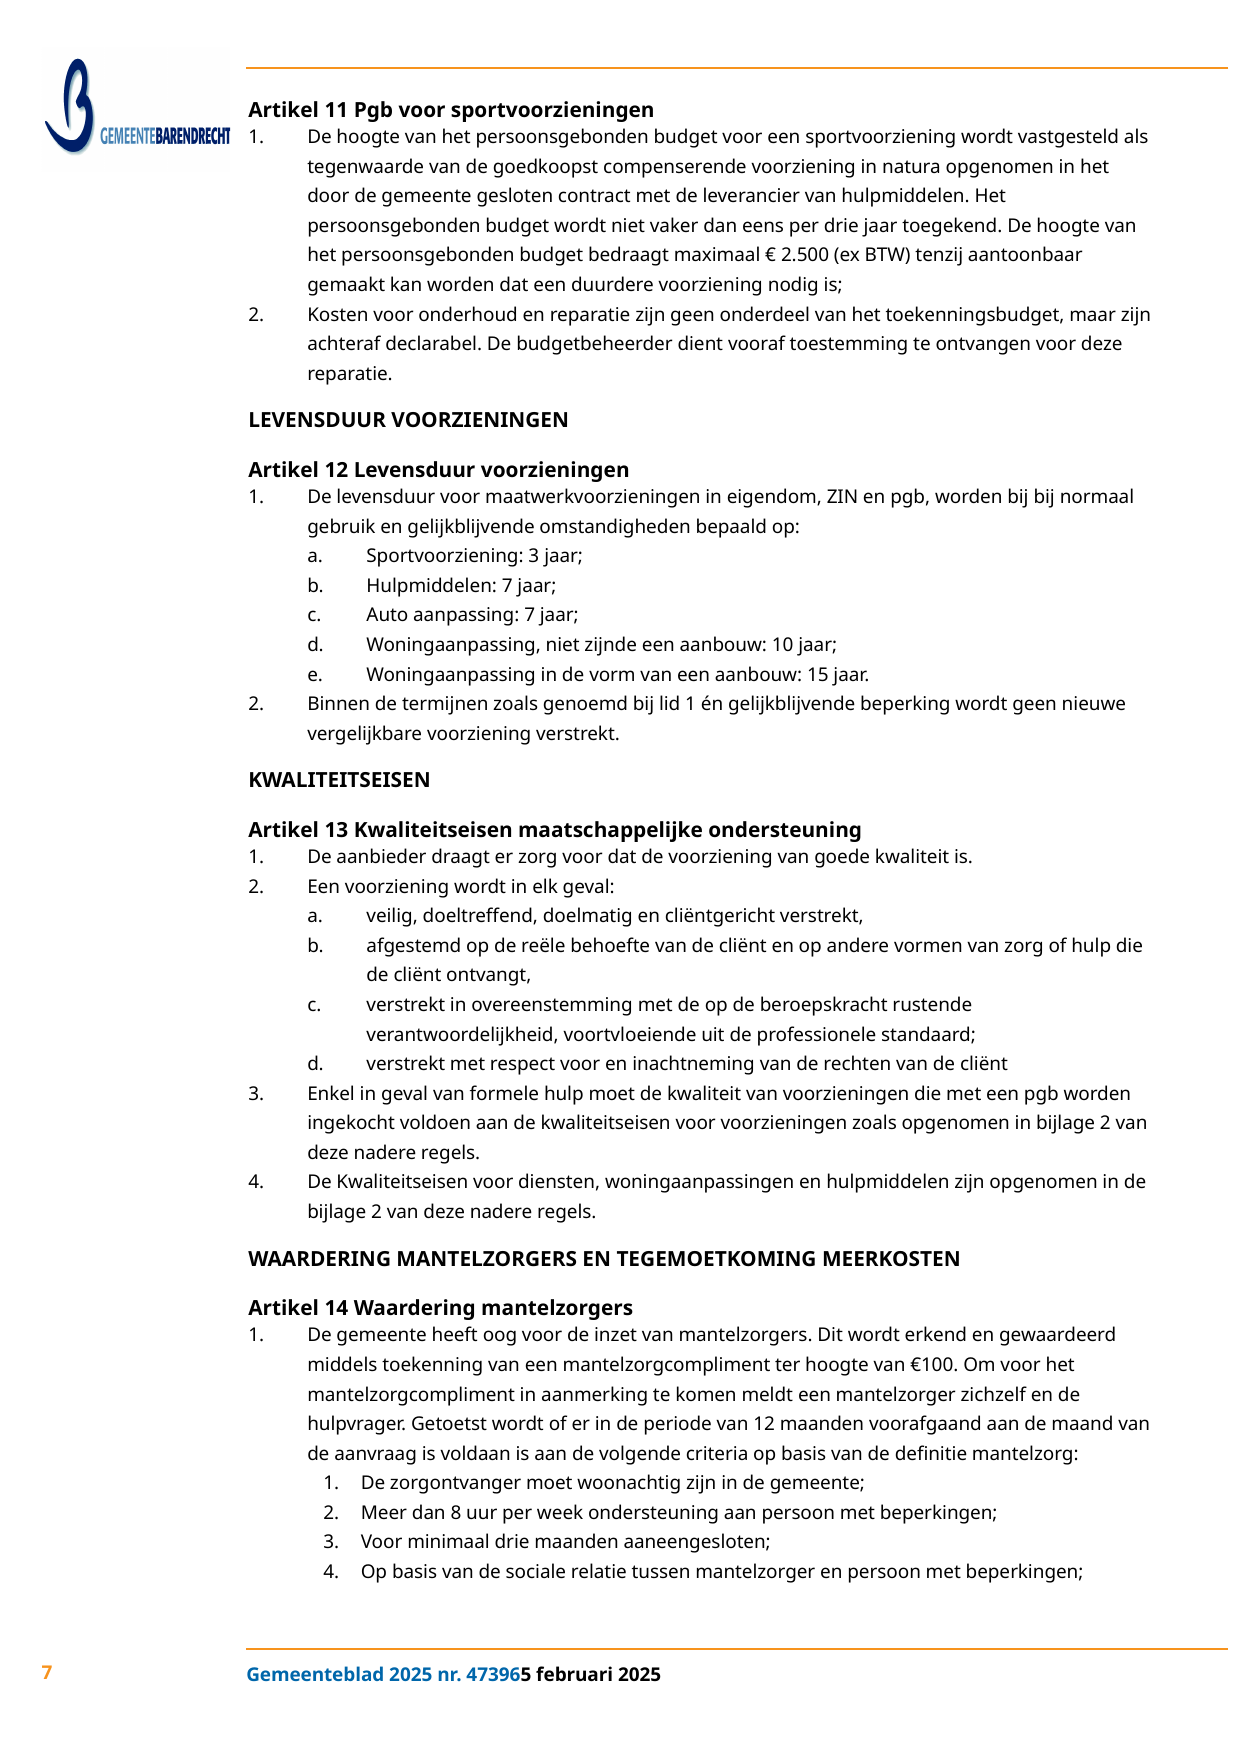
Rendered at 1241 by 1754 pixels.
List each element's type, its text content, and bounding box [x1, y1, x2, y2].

list Op basis van de sociale relatie tussen mantelzorger en persoon met beperkingen; [323, 1558, 1152, 1584]
list veilig, doeltreffend, doelmatig en cliëntgericht verstrekt, [307, 902, 1152, 928]
text Artikel 11 Pgb voor sportvoorzieningen [248, 95, 1152, 123]
list Woningaanpassing in de vorm van een aanbouw: 15 jaar. [307, 661, 1152, 686]
list afgestemd op de reële behoefte van de cliënt en op andere vormen van zorg of hulp die de cliënt ontvangt, [307, 932, 1152, 987]
list De levensduur voor maatwerkvoorzieningen in eigendom, ZIN en pgb, worden bij bij normaal gebruik en gelijkblijvende omstandigheden bepaald op: [248, 483, 1152, 538]
list Meer dan 8 uur per week ondersteuning aan persoon met beperkingen; [323, 1499, 1152, 1525]
list Auto aanpassing: 7 jaar; [307, 602, 1152, 627]
list Enkel in geval van formele hulp moet de kwaliteit van voorzieningen die met een pgb worden ingekocht voldoen aan de kwaliteitseisen voor voorzieningen zoals opgenomen in bijlage 2 van deze nadere regels. [248, 1080, 1152, 1165]
list verstrekt met respect voor en inachtneming van de rechten van de cliënt [307, 1050, 1152, 1076]
list Een voorziening wordt in elk geval: [248, 873, 1152, 898]
list De gemeente heeft oog voor de inzet van mantelzorgers. Dit wordt erkend en gewaardeerd middels toekenning van een mantelzorgcompliment ter hoogte van €100. Om voor het mantelzorgcompliment in aanmerking te komen meldt een mantelzorger zichzelf en de hulpvrager. Getoetst wordt of er in de periode van 12 maanden voorafgaand aan de maand van de aanvraag is voldaan is aan de volgende criteria op basis van de definitie mantelzorg: [248, 1322, 1152, 1466]
text Artikel 12 Levensduur voorzieningen [248, 455, 1152, 483]
text Artikel 13 Kwaliteitseisen maatschappelijke ondersteuning [248, 815, 1152, 843]
text KWALITEITSEISEN [248, 766, 1152, 794]
list Voor minimaal drie maanden aaneengesloten; [323, 1529, 1152, 1554]
list De zorgontvanger moet woonachtig zijn in de gemeente; [323, 1469, 1152, 1495]
list De Kwaliteitseisen voor diensten, woningaanpassingen en hulpmiddelen zijn opgenomen in de bijlage 2 van deze nadere regels. [248, 1169, 1152, 1224]
list Woningaanpassing, niet zijnde een aanbouw: 10 jaar; [307, 631, 1152, 657]
list verstrekt in overeenstemming met de op de beroepskracht rustende verantwoordelijkheid, voortvloeiende uit de professionele standaard; [307, 991, 1152, 1046]
list Hulpmiddelen: 7 jaar; [307, 572, 1152, 598]
picture [41, 47, 231, 172]
list De hoogte van het persoonsgebonden budget voor een sportvoorziening wordt vastgesteld als tegenwaarde van de goedkoopst compenserende voorziening in natura opgenomen in het door de gemeente gesloten contract met de leverancier van hulpmiddelen. Het persoonsgebonden budget wordt niet vaker dan eens per drie jaar toegekend. De hoogte van het persoonsgebonden budget bedraagt maximaal € 2.500 (ex BTW) tenzij aantoonbaar gemaakt kan worden dat een duurdere voorziening nodig is; [248, 123, 1152, 297]
text LEVENSDUUR VOORZIENINGEN [248, 406, 1152, 434]
list De aanbieder draagt er zorg voor dat de voorziening van goede kwaliteit is. [248, 843, 1152, 869]
text WAARDERING MANTELZORGERS EN TEGEMOETKOMING MEERKOSTEN [248, 1244, 1152, 1272]
text Artikel 14 Waardering mantelzorgers [248, 1293, 1152, 1322]
list Sportvoorziening: 3 jaar; [307, 542, 1152, 568]
list Kosten voor onderhoud en reparatie zijn geen onderdeel van het toekenningsbudget, maar zijn achteraf declarabel. De budgetbeheerder dient vooraf toestemming te ontvangen voor deze reparatie. [248, 301, 1152, 386]
list Binnen de termijnen zoals genoemd bij lid 1 én gelijkblijvende beperking wordt geen nieuwe vergelijkbare voorziening verstrekt. [248, 690, 1152, 746]
